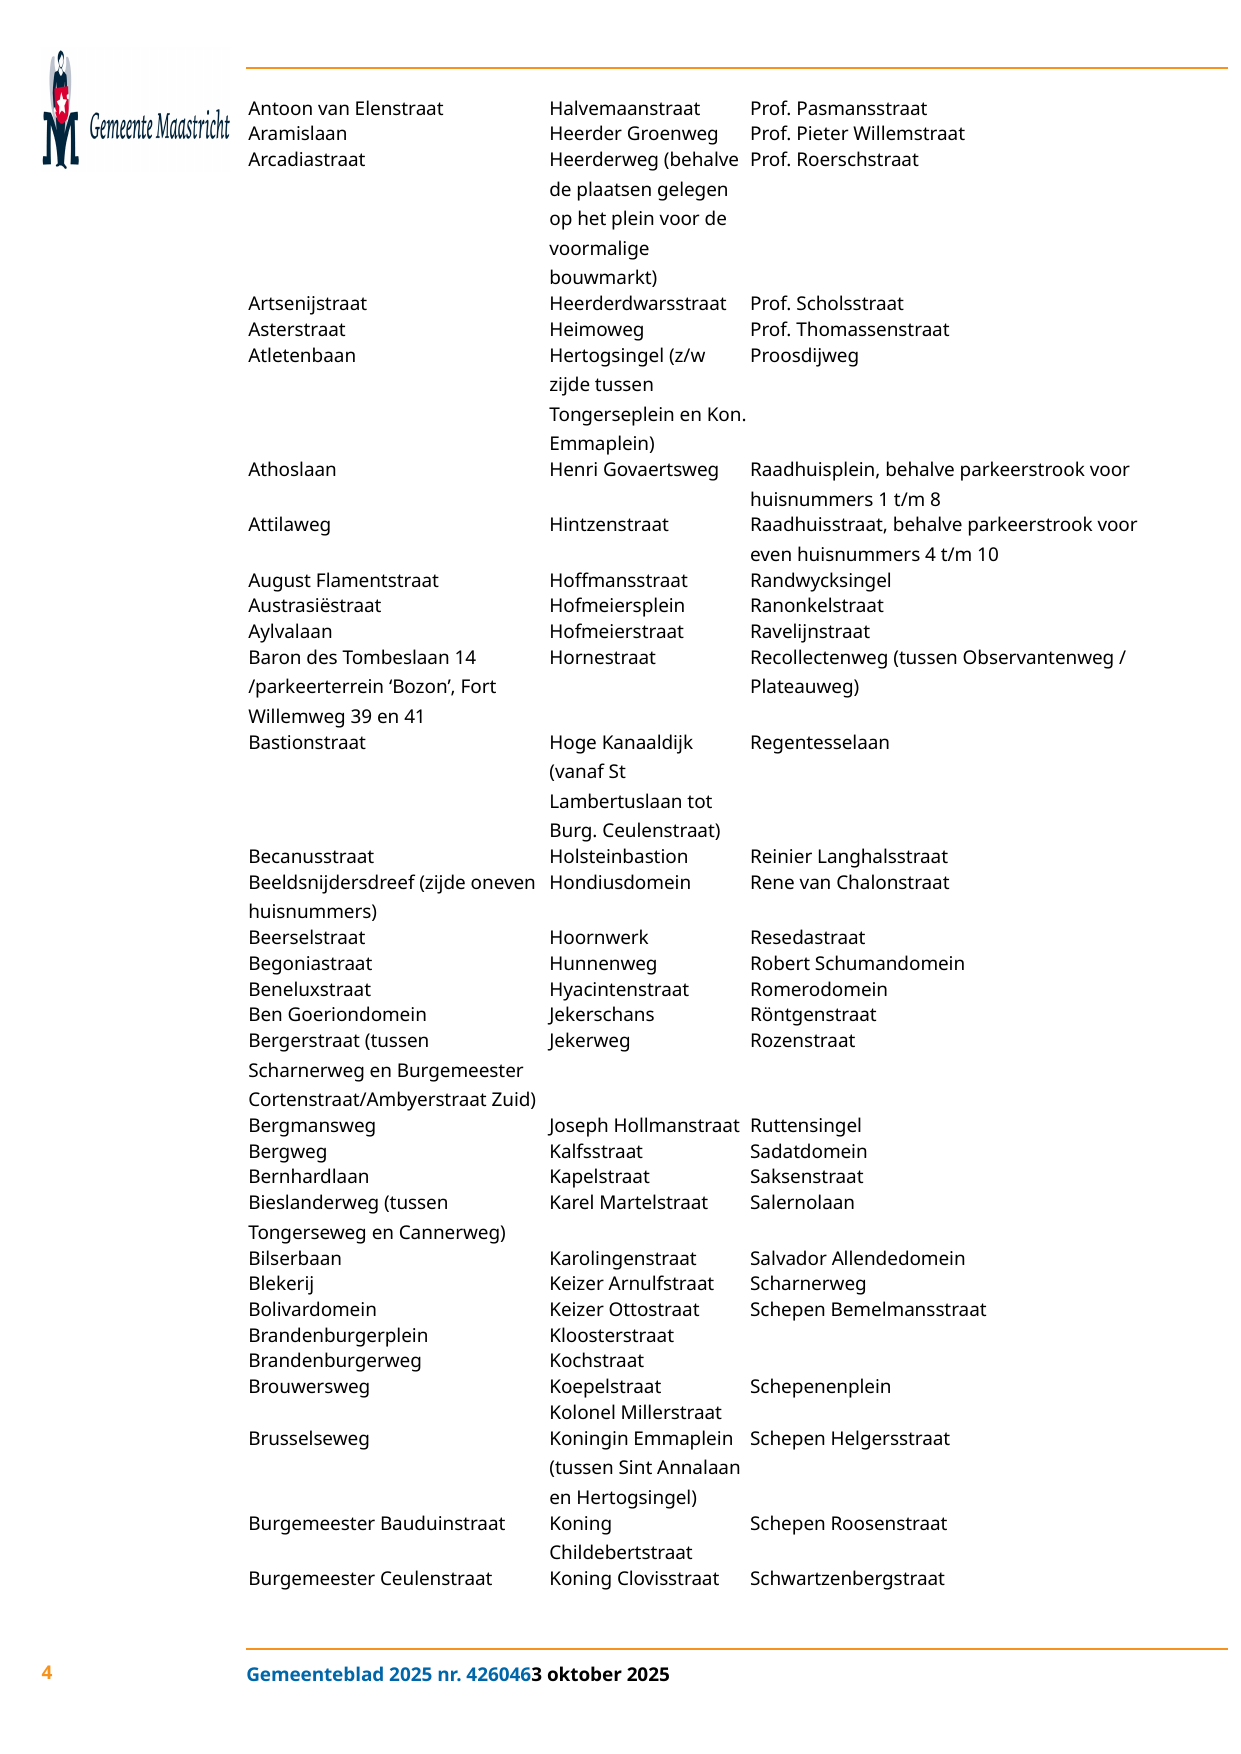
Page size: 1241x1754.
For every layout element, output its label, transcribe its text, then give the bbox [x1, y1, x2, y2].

table_cell Holsteinbastion [549, 844, 750, 869]
table_cell [750, 1348, 1152, 1373]
table_cell Resedastraat [750, 925, 1152, 950]
table_cell Salernolaan [750, 1190, 1152, 1245]
table_cell Koningin Emmaplein (tussen Sint Annalaan en Hertogsingel) [549, 1425, 750, 1510]
table_cell Ranonkelstraat [750, 593, 1152, 618]
table_cell Salvador Allendedomein [750, 1245, 1152, 1271]
table_cell Röntgenstraat [750, 1002, 1152, 1027]
table_cell Bergmansweg [248, 1112, 549, 1138]
table_cell Aylvalaan [248, 618, 549, 644]
table_cell Robert Schumandomein [750, 950, 1152, 976]
table_cell Kochstraat [549, 1348, 750, 1373]
table_cell Bastionstraat [248, 729, 549, 843]
table_cell Regentesselaan [750, 729, 1152, 843]
table_cell Heerder Groenweg [549, 121, 750, 146]
table_cell Asterstraat [248, 316, 549, 342]
picture [41, 47, 231, 172]
table_cell Antoon van Elenstraat [248, 95, 549, 121]
table_cell Koning Childebertstraat [549, 1510, 750, 1565]
table_cell Saksenstraat [750, 1164, 1152, 1189]
table_cell Hondiusdomein [549, 869, 750, 924]
table_cell Scharnerweg [750, 1271, 1152, 1296]
table_cell Halvemaanstraat [549, 95, 750, 121]
table_cell Koning Clovisstraat [549, 1565, 750, 1591]
table_cell Burgemeester Ceulenstraat [248, 1565, 549, 1591]
table_cell Schepen Helgersstraat [750, 1425, 1152, 1510]
table_cell Schepenenplein [750, 1374, 1152, 1399]
table_cell Recollectenweg (tussen Observantenweg / Plateauweg) [750, 644, 1152, 729]
table_cell August Flamentstraat [248, 567, 549, 593]
table_cell Beneluxstraat [248, 976, 549, 1002]
table_cell Hoge Kanaaldijk (vanaf St Lambertuslaan tot Burg. Ceulenstraat) [549, 729, 750, 843]
table_cell Hunnenweg [549, 950, 750, 976]
table_cell Kloosterstraat [549, 1322, 750, 1348]
table_cell Beerselstraat [248, 925, 549, 950]
table_cell Hofmeiersplein [549, 593, 750, 618]
table_cell Koepelstraat [549, 1374, 750, 1399]
table_cell Bolivardomein [248, 1296, 549, 1322]
table_cell [248, 1399, 549, 1425]
table_cell Proosdijweg [750, 342, 1152, 456]
table_cell Schwartzenbergstraat [750, 1565, 1152, 1591]
table_cell Aramislaan [248, 121, 549, 146]
table_cell Prof. Thomassenstraat [750, 316, 1152, 342]
table_cell Hertogsingel (z/w zijde tussen Tongerseplein en Kon. Emmaplein) [549, 342, 750, 456]
table_cell Ben Goeriondomein [248, 1002, 549, 1027]
table_cell Austrasiëstraat [248, 593, 549, 618]
table_cell Schepen Roosenstraat [750, 1510, 1152, 1565]
table_cell Ruttensingel [750, 1112, 1152, 1138]
table_cell Athoslaan [248, 456, 549, 512]
table_cell Baron des Tombeslaan 14 /parkeerterrein ‘Bozon’, Fort Willemweg 39 en 41 [248, 644, 549, 729]
table_cell Becanusstraat [248, 844, 549, 869]
table_cell Jekerweg [549, 1028, 750, 1112]
table_cell [750, 1322, 1152, 1348]
table_cell Karel Martelstraat [549, 1190, 750, 1245]
table_cell Arcadiastraat [248, 146, 549, 290]
table_cell Bieslanderweg (tussen Tongerseweg en Cannerweg) [248, 1190, 549, 1245]
table_cell Hornestraat [549, 644, 750, 729]
table_cell Prof. Pasmansstraat [750, 95, 1152, 121]
table_cell Ravelijnstraat [750, 618, 1152, 644]
table_cell Burgemeester Bauduinstraat [248, 1510, 549, 1565]
table_cell Raadhuisstraat, behalve parkeer­strook voor even huisnummers 4 t/m 10 [750, 512, 1152, 567]
table_cell Joseph Hollmanstraat [549, 1112, 750, 1138]
table_cell Beeldsnijdersdreef (zijde oneven huisnummers) [248, 869, 549, 924]
table_cell Raadhuisplein, behalve parkeerstrook voor huisnummers 1 t/m 8 [750, 456, 1152, 512]
table_cell Bergerstraat (tussen Scharnerweg en Burgemeester Cortenstraat/Ambyerstraat Zuid) [248, 1028, 549, 1112]
table_cell Rene van Chalonstraat [750, 869, 1152, 924]
table_cell Prof. Roerschstraat [750, 146, 1152, 290]
table_cell Reinier Langhalsstraat [750, 844, 1152, 869]
table_cell Hoornwerk [549, 925, 750, 950]
table_cell Hintzenstraat [549, 512, 750, 567]
table_cell Bilserbaan [248, 1245, 549, 1271]
table_cell Schepen Bemelmansstraat [750, 1296, 1152, 1322]
table_cell Brusselseweg [248, 1425, 549, 1510]
table_cell Brandenburgerplein [248, 1322, 549, 1348]
table_cell Atletenbaan [248, 342, 549, 456]
table_cell Prof. Scholsstraat [750, 290, 1152, 316]
table_cell Artsenijstraat [248, 290, 549, 316]
table_cell Bernhardlaan [248, 1164, 549, 1189]
table_cell Sadatdomein [750, 1138, 1152, 1164]
table_cell Kalfsstraat [549, 1138, 750, 1164]
table_cell Blekerij [248, 1271, 549, 1296]
table_cell Kapelstraat [549, 1164, 750, 1189]
table_cell Brandenburgerweg [248, 1348, 549, 1373]
table_cell Hoffmansstraat [549, 567, 750, 593]
table_cell Heimoweg [549, 316, 750, 342]
table_cell Hyacintenstraat [549, 976, 750, 1002]
table_cell Hofmeierstraat [549, 618, 750, 644]
table_cell Karolingenstraat [549, 1245, 750, 1271]
table_cell Bergweg [248, 1138, 549, 1164]
table_cell Jekerschans [549, 1002, 750, 1027]
table_cell Heerderweg (behalve de plaatsen gelegen op het plein voor de voormalige bouwmarkt) [549, 146, 750, 290]
table_cell Prof. Pieter Willemstraat [750, 121, 1152, 146]
table_cell [750, 1399, 1152, 1425]
table_cell Attilaweg [248, 512, 549, 567]
table_cell Brouwersweg [248, 1374, 549, 1399]
table_cell Randwycksingel [750, 567, 1152, 593]
table_cell Begoniastraat [248, 950, 549, 976]
table_cell Romerodomein [750, 976, 1152, 1002]
table_cell Heerderdwarsstraat [549, 290, 750, 316]
table_cell Kolonel Millerstraat [549, 1399, 750, 1425]
table_cell Keizer Arnulfstraat [549, 1271, 750, 1296]
table_cell Henri Govaertsweg [549, 456, 750, 512]
table_cell Rozenstraat [750, 1028, 1152, 1112]
table_cell Keizer Ottostraat [549, 1296, 750, 1322]
